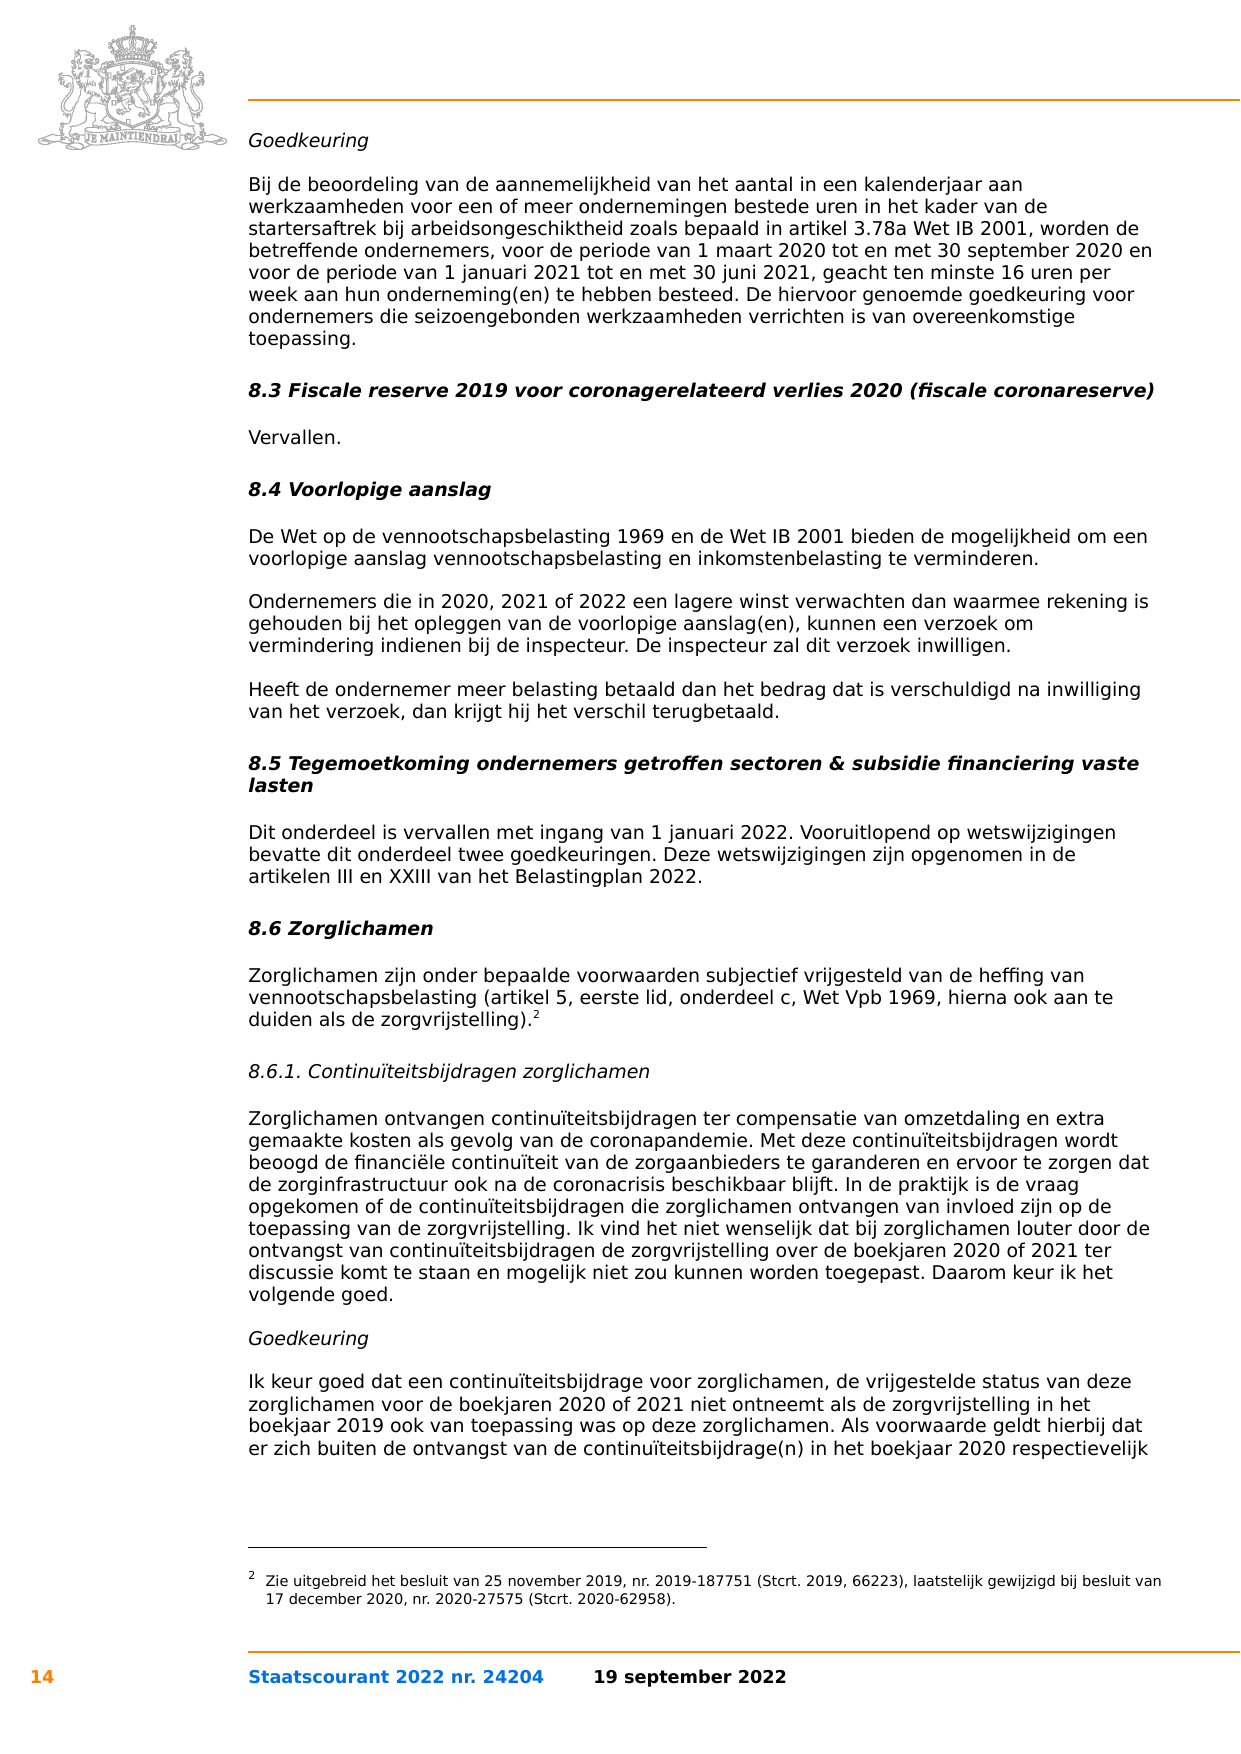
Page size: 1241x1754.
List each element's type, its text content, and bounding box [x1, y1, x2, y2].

text Ik keur goed dat een continuïteitsbijdrage voor zorglichamen, de vrijgestelde status van deze zorglichamen voor de boekjaren 2020 of 2021 niet ontneemt als de zorgvrijstelling in het boekjaar 2019 ook van toepassing was op deze zorglichamen. Als voorwaarde geldt hierbij dat er zich buiten de ontvangst van de continuïteitsbijdrage(n) in het boekjaar 2020 respectievelijk [248, 1371, 1163, 1459]
subtitle 8.6 Zorglichamen [248, 918, 1163, 940]
text Zorglichamen ontvangen continuïteitsbijdragen ter compensatie van omzetdaling en extra gemaakte kosten als gevolg van de coronapandemie. Met deze continuïteitsbijdragen wordt beoogd de financiële continuïteit van de zorgaanbieders te garanderen en ervoor te zorgen dat de zorginfrastructuur ook na de coronacrisis beschikbaar blijft. In de praktijk is de vraag opgekomen of de continuïteitsbijdragen die zorglichamen ontvangen van invloed zijn op de toepassing van de zorgvrijstelling. Ik vind het niet wenselijk dat bij zorglichamen louter door de ontvangst van continuïteitsbijdragen de zorgvrijstelling over de boekjaren 2020 of 2021 ter discussie komt te staan en mogelijk niet zou kunnen worden toegepast. Daarom keur ik het volgende goed. [248, 1108, 1163, 1306]
text Heeft de ondernemer meer belasting betaald dan het bedrag dat is verschuldigd na inwilliging van het verzoek, dan krijgt hij het verschil terugbetaald. [248, 679, 1163, 723]
subtitle 8.5 Tegemoetkoming ondernemers getroffen sectoren & subsidie financiering vaste lasten [248, 753, 1163, 797]
text Bij de beoordeling van de aannemelijkheid van het aantal in een kalenderjaar aan werkzaamheden voor een of meer ondernemingen bestede uren in het kader van de startersaftrek bij arbeidsongeschiktheid zoals bepaald in artikel 3.78a Wet IB 2001, worden de betreffende ondernemers, voor de periode van 1 maart 2020 tot en met 30 september 2020 en voor de periode van 1 januari 2021 tot en met 30 juni 2021, geacht ten minste 16 uren per week aan hun onderneming(en) te hebben besteed. De hiervoor genoemde goedkeuring voor ondernemers die seizoengebonden werkzaamheden verrichten is van overeenkomstige toepassing. [248, 174, 1163, 349]
text Dit onderdeel is vervallen met ingang van 1 januari 2022. Vooruitlopend op wetswijzigingen bevatte dit onderdeel twee goedkeuringen. Deze wetswijzigingen zijn opgenomen in de artikelen III en XXIII van het Belastingplan 2022. [248, 822, 1163, 888]
subtitle 8.4 Voorlopige aanslag [248, 478, 1163, 501]
text Zorglichamen zijn onder bepaalde voorwaarden subjectief vrijgesteld van de heffing van vennootschapsbelasting (artikel 5, eerste lid, onderdeel c, Wet Vpb 1969, hierna ook aan te duiden als de zorgvrijstelling). [248, 965, 1163, 1031]
text Zie uitgebreid het besluit van 25 november 2019, nr. 2019-187751 (Stcrt. 2019, 66223), laatstelijk gewijzigd bij besluit van 17 december 2020, nr. 2020-27575 (Stcrt. 2020-62958). [248, 1569, 1163, 1608]
subtitle Goedkeuring [248, 1328, 1163, 1349]
subtitle 8.6.1. Continuïteitsbijdragen zorglichamen [248, 1061, 1163, 1083]
picture [38, 25, 227, 150]
text Vervallen. [248, 427, 1163, 448]
text De Wet op de vennootschapsbelasting 1969 en de Wet IB 2001 bieden de mogelijkheid om een voorlopige aanslag vennootschapsbelasting en inkomstenbelasting te verminderen. [248, 526, 1163, 569]
subtitle 8.3 Fiscale reserve 2019 voor coronagerelateerd verlies 2020 (fiscale coronareserve) [248, 379, 1163, 402]
text Ondernemers die in 2020, 2021 of 2022 een lagere winst verwachten dan waarmee rekening is gehouden bij het opleggen van de voorlopige aanslag(en), kunnen een verzoek om vermindering indienen bij de inspecteur. De inspecteur zal dit verzoek inwilligen. [248, 591, 1163, 657]
subtitle Goedkeuring [248, 130, 1163, 152]
